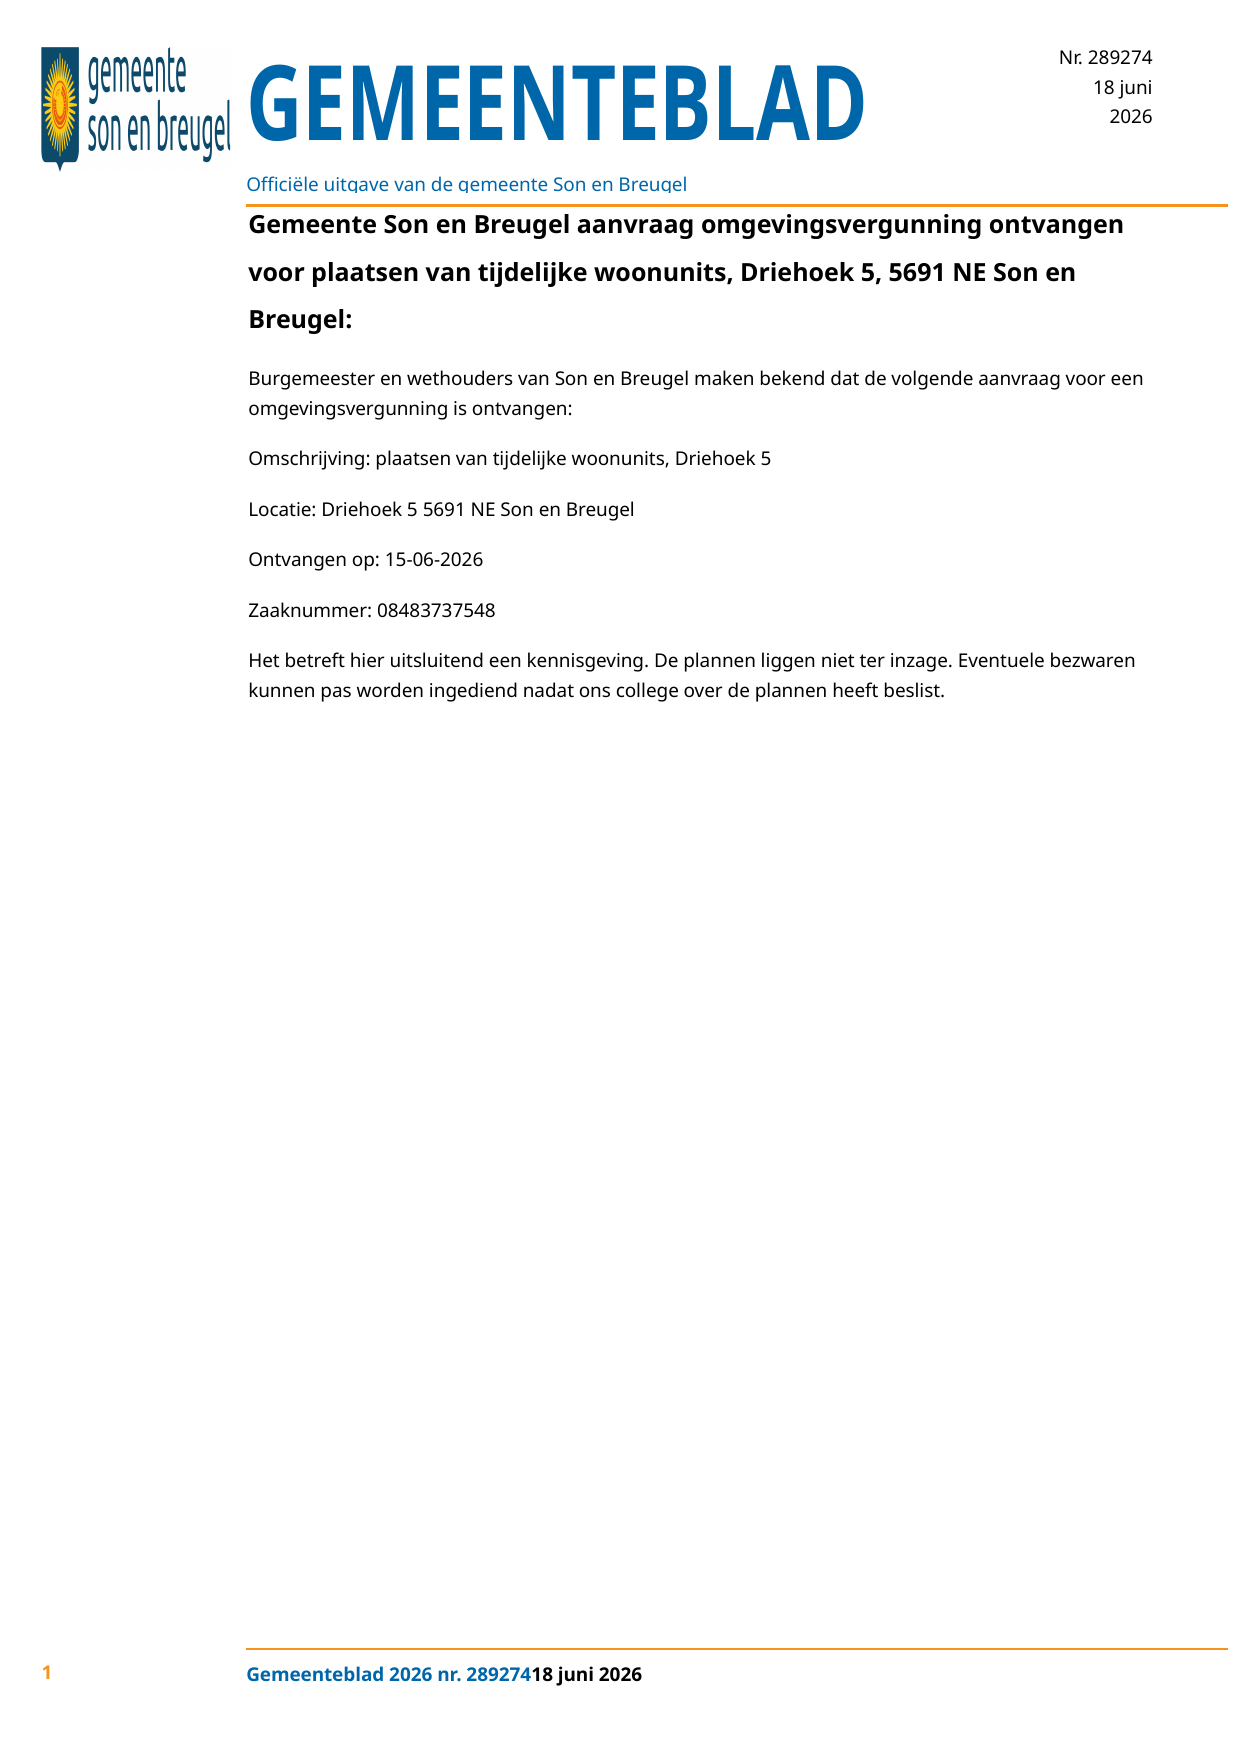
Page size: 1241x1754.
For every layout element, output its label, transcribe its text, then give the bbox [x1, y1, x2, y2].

text Het betreft hier uitsluitend een kennisgeving. De plannen liggen niet ter inzage. Eventuele bezwaren kunnen pas worden ingediend nadat ons college over de plannen heeft beslist. [248, 647, 1152, 702]
text Omschrijving: plaatsen van tijdelijke woonunits, Driehoek 5 [248, 446, 1152, 471]
text Ontvangen op: 15-06-2026 [248, 546, 1152, 572]
text Zaaknummer: 08483737548 [248, 597, 1152, 622]
picture [41, 47, 231, 172]
text Gemeente Son en Breugel aanvraag omgevingsvergunning ontvangen voor plaatsen van tijdelijke woonunits, Driehoek 5, 5691 NE Son en Breugel: [248, 207, 1152, 336]
text Burgemeester en wethouders van Son en Breugel maken bekend dat de volgende aanvraag voor een omgevingsvergunning is ontvangen: [248, 366, 1152, 421]
text Locatie: Driehoek 5 5691 NE Son en Breugel [248, 496, 1152, 522]
